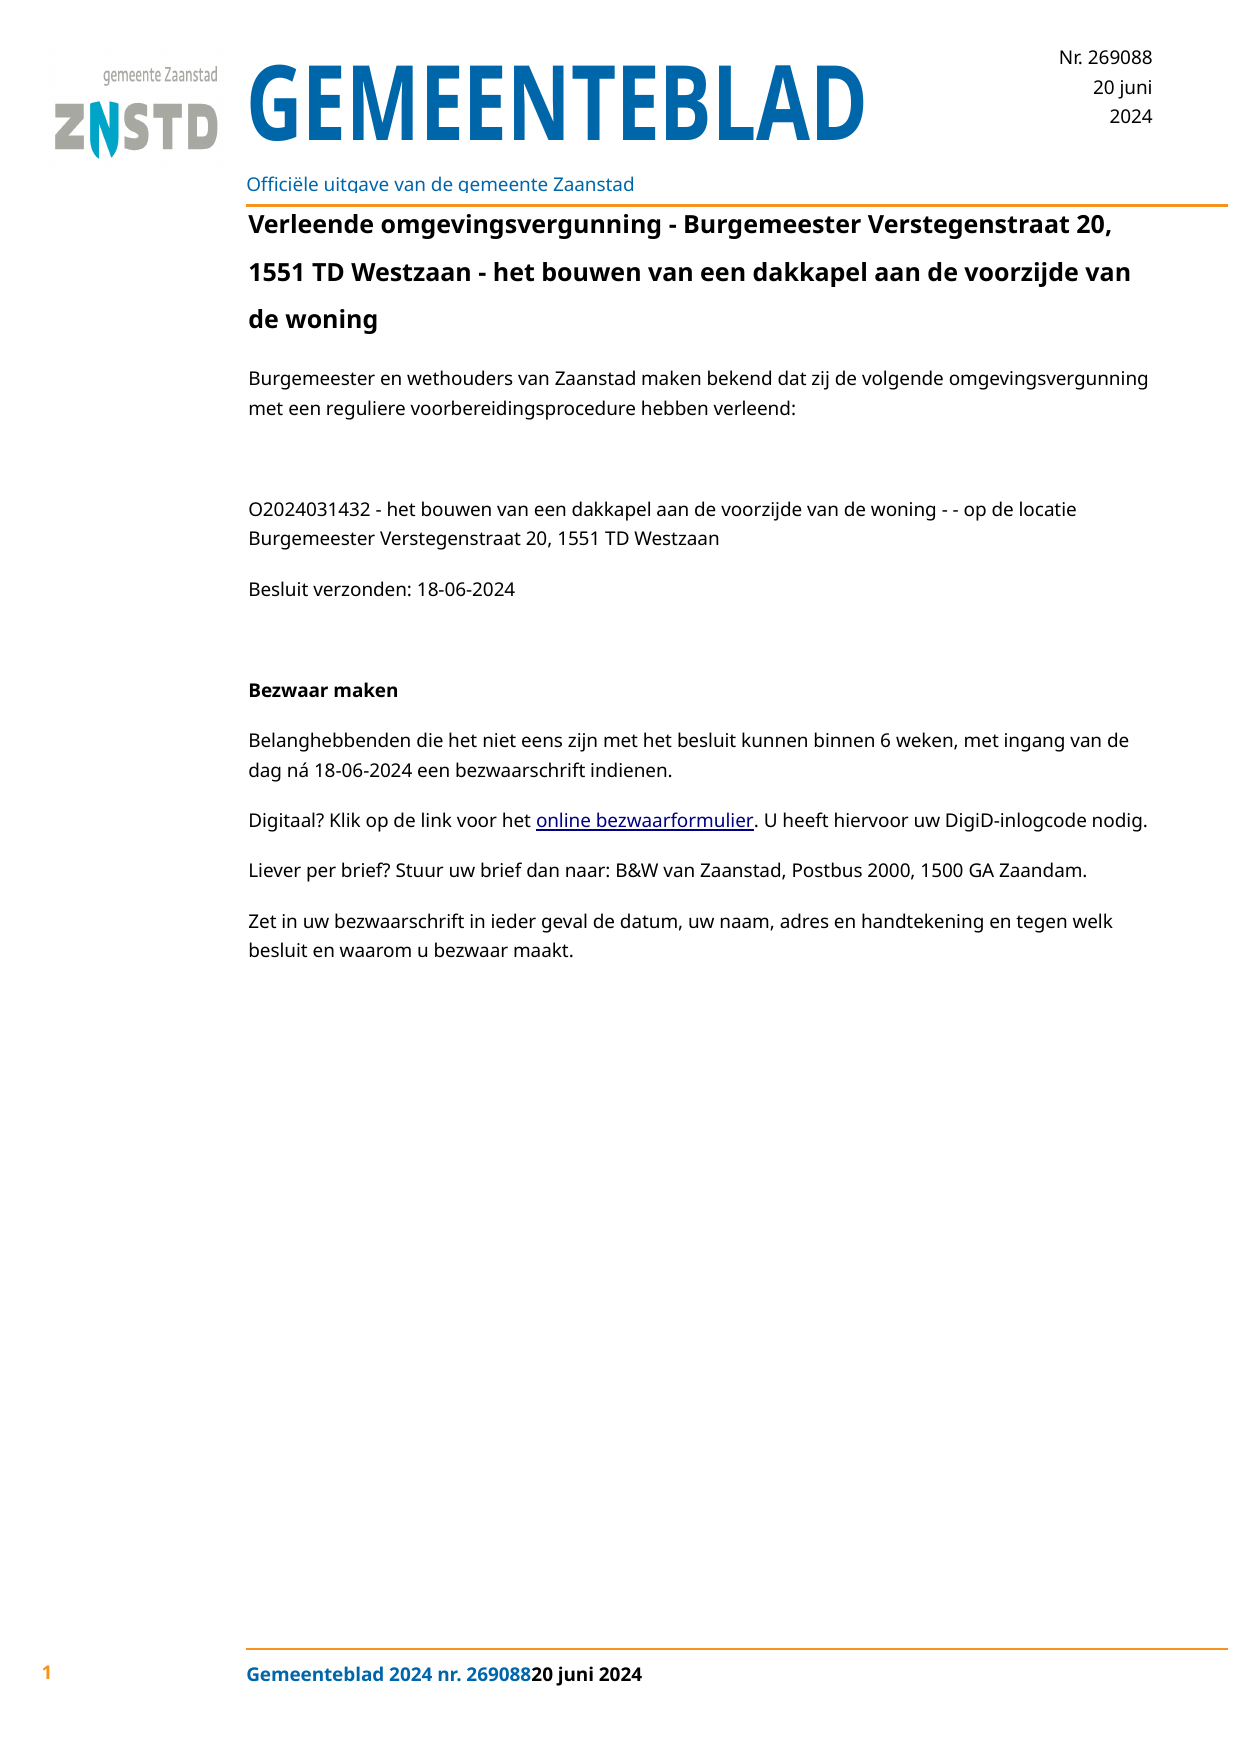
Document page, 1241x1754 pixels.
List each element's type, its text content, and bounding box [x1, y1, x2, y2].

text Digitaal? Klik op de link voor het online bezwaarformulier. U heeft hiervoor uw DigiD-inlogcode nodig. [248, 807, 1152, 833]
text Verleende omgevingsvergunning - Burgemeester Verstegenstraat 20, 1551 TD Westzaan - het bouwen van een dakkapel aan de voorzijde van de woning [248, 207, 1152, 336]
text Liever per brief? Stuur uw brief dan naar: B&W van Zaanstad, Postbus 2000, 1500 GA Zaandam. [248, 858, 1152, 883]
text Burgemeester en wethouders van Zaanstad maken bekend dat zij de volgende omgevingsvergunning met een reguliere voorbereidingsprocedure hebben verleend: [248, 366, 1152, 421]
text Belanghebbenden die het niet eens zijn met het besluit kunnen binnen 6 weken, met ingang van de dag ná 18-06-2024 een bezwaarschrift indienen. [248, 727, 1152, 782]
text Zet in uw bezwaarschrift in ieder geval de datum, uw naam, adres en handtekening en tegen welk besluit en waarom u bezwaar maakt. [248, 908, 1152, 963]
text Bezwaar maken [248, 677, 1152, 702]
text O2024031432 - het bouwen van een dakkapel aan de voorzijde van de woning - - op de locatie Burgemeester Verstegenstraat 20, 1551 TD Westzaan [248, 496, 1152, 551]
text Besluit verzonden: 18-06-2024 [248, 576, 1152, 602]
picture [41, 47, 231, 172]
